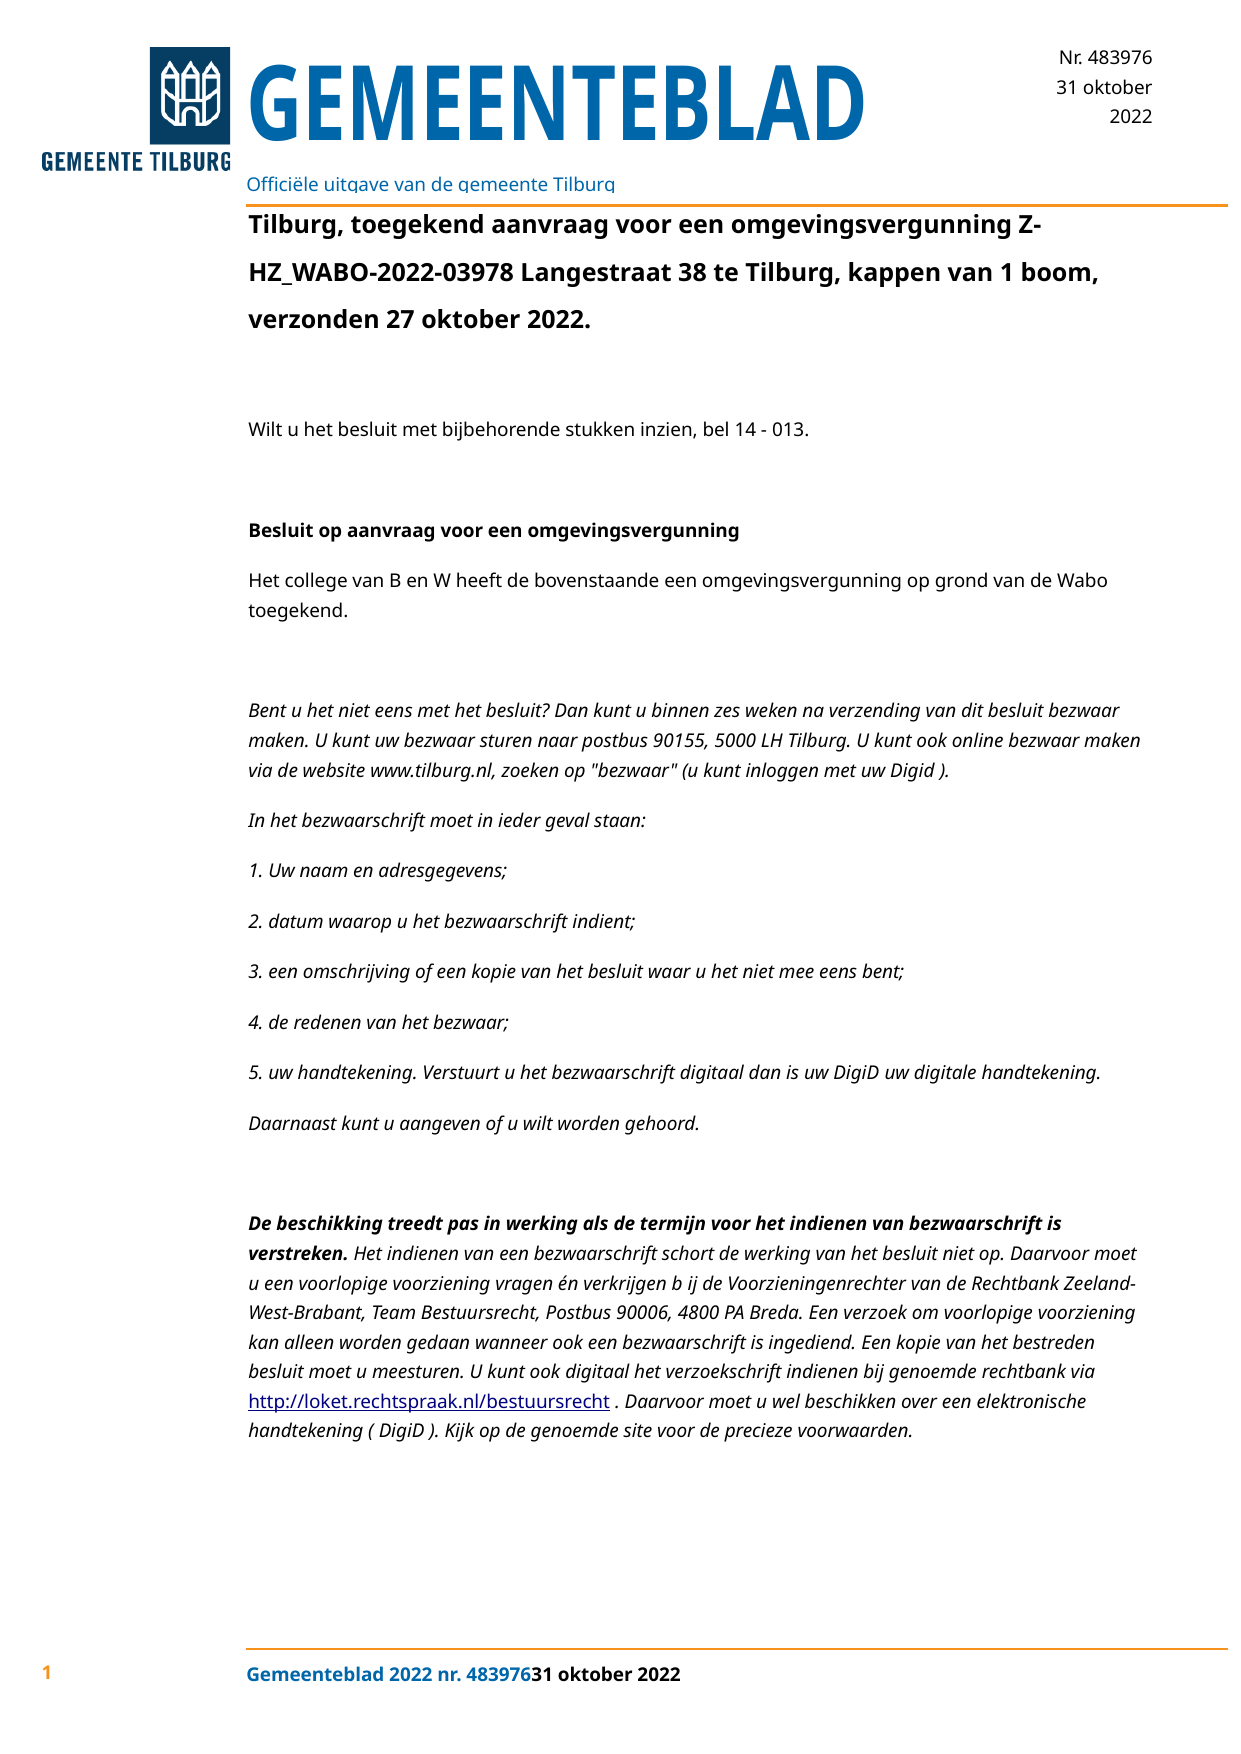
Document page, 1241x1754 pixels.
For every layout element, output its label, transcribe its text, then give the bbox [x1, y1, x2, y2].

text Tilburg, toegekend aanvraag voor een omgevingsvergunning Z-HZ_WABO-2022-03978 Langestraat 38 te Tilburg, kappen van 1 boom, verzonden 27 oktober 2022. [248, 207, 1152, 336]
text 2. datum waarop u het bezwaarschrift indient; [248, 908, 1152, 934]
text 1. Uw naam en adresgegevens; [248, 858, 1152, 883]
text Wilt u het besluit met bijbehorende stukken inzien, bel 14 - 013. [248, 416, 1152, 442]
text In het bezwaarschrift moet in ieder geval staan: [248, 807, 1152, 833]
text 3. een omschrijving of een kopie van het besluit waar u het niet mee eens bent; [248, 958, 1152, 984]
text Besluit op aanvraag voor een omgevingsvergunning [248, 517, 1152, 542]
text 4. de redenen van het bezwaar; [248, 1009, 1152, 1034]
text Bent u het niet eens met het besluit? Dan kunt u binnen zes weken na verzending van dit besluit bezwaar maken. U kunt uw bezwaar sturen naar postbus 90155, 5000 LH Tilburg. U kunt ook online bezwaar maken via de website www.tilburg.nl, zoeken op "bezwaar" (u kunt inloggen met uw Digid ). [248, 698, 1152, 782]
text 5. uw handtekening. Verstuurt u het bezwaarschrift digitaal dan is uw DigiD uw digitale handtekening. [248, 1059, 1152, 1085]
text De beschikking treedt pas in werking als de termijn voor het indienen van bezwaarschrift is verstreken. Het indienen van een bezwaarschrift schort de werking van het besluit niet op. Daarvoor moet u een voorlopige voorziening vragen én verkrijgen b ij de Voorzieningenrechter van de Rechtbank Zeeland-West-Brabant, Team Bestuursrecht, Postbus 90006, 4800 PA Breda. Een verzoek om voorlopige voorziening kan alleen worden gedaan wanneer ook een bezwaarschrift is ingediend. Een kopie van het bestreden besluit moet u meesturen. U kunt ook digitaal het verzoekschrift indienen bij genoemde rechtbank via http://loket.rechtspraak.nl/bestuursrecht . Daarvoor moet u wel beschikken over een elektronische handtekening ( DigiD ). Kijk op de genoemde site voor de precieze voorwaarden. [248, 1211, 1152, 1443]
text Het college van B en W heeft de bovenstaande een omgevingsvergunning op grond van de Wabo toegekend. [248, 567, 1152, 622]
picture [41, 47, 231, 172]
text Daarnaast kunt u aangeven of u wilt worden gehoord. [248, 1110, 1152, 1135]
